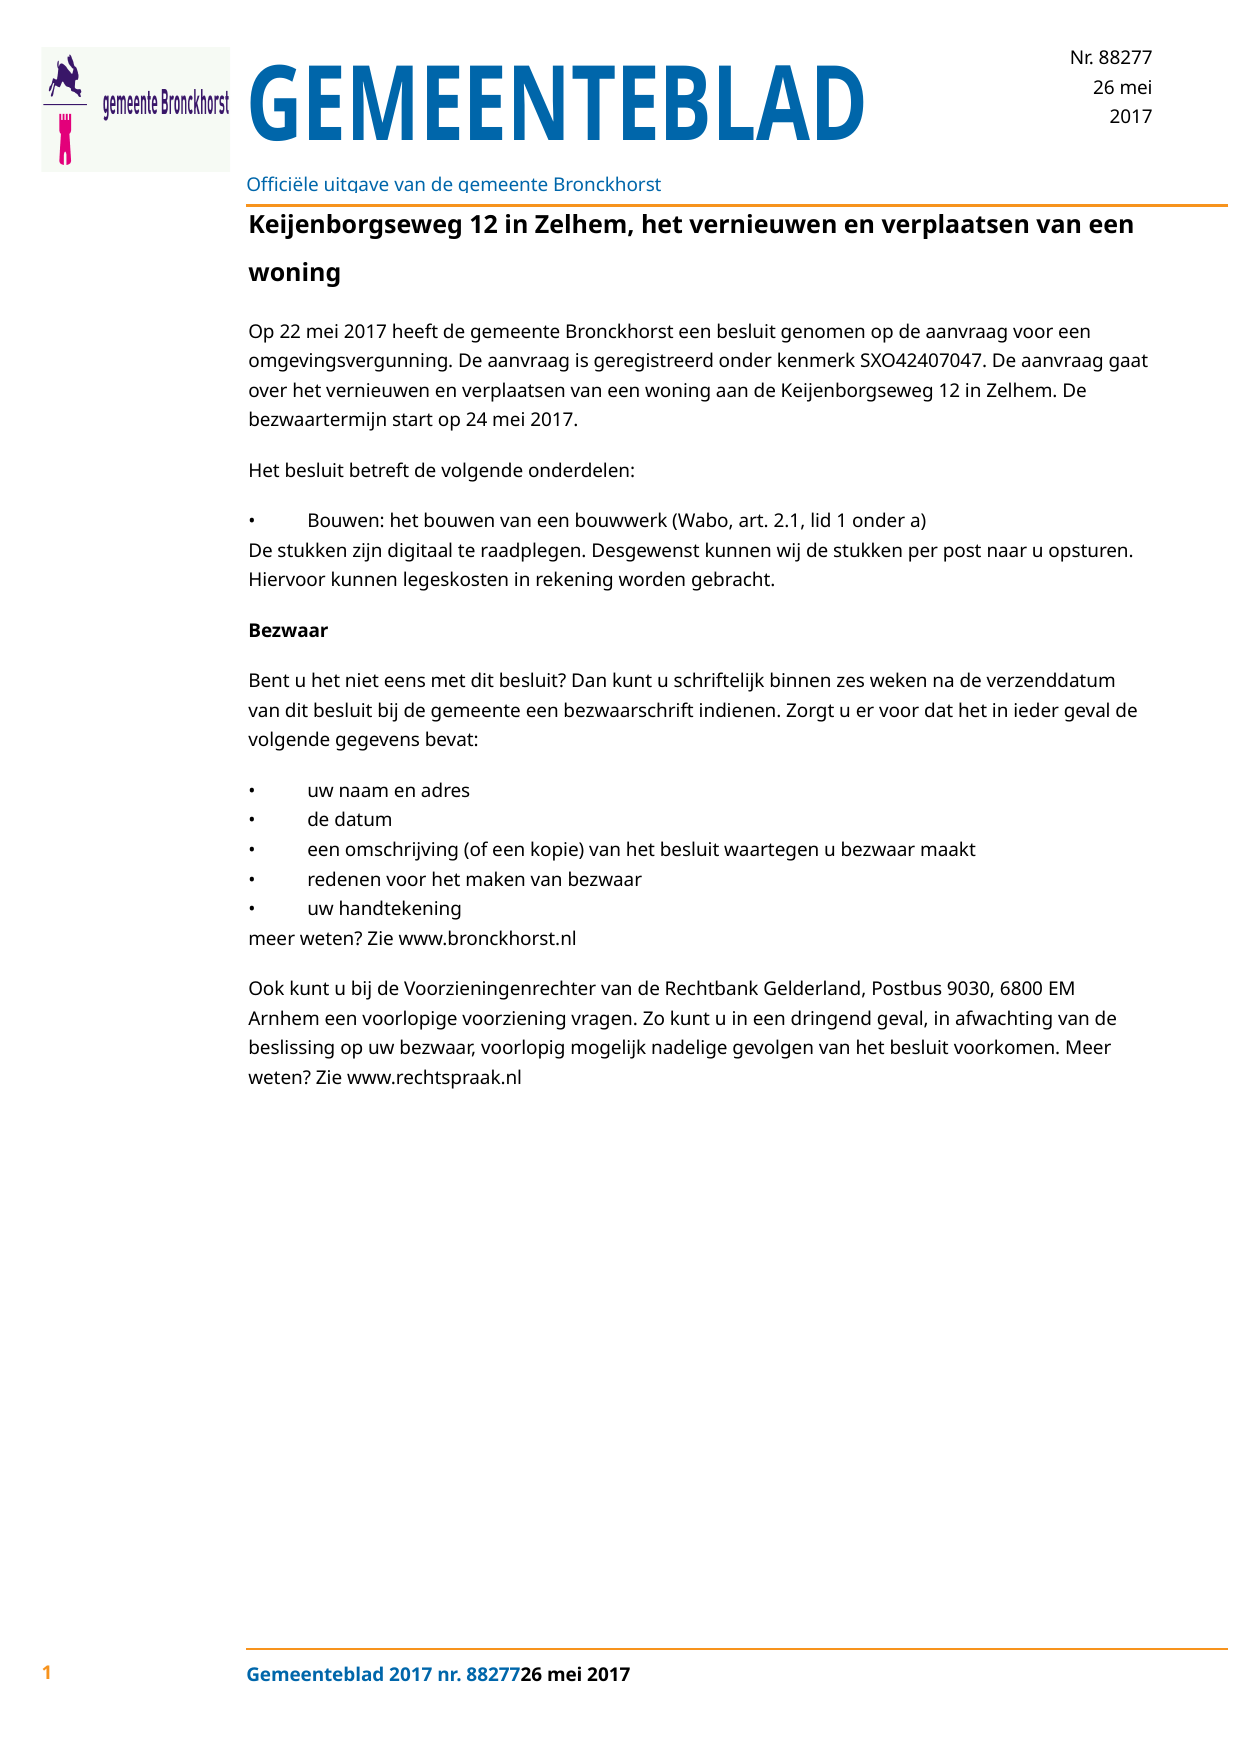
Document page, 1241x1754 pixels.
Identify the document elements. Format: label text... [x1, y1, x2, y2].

list redenen voor het maken van bezwaar [248, 866, 1152, 892]
text Keijenborgseweg 12 in Zelhem, het vernieuwen en verplaatsen van een woning [248, 207, 1152, 288]
text De stukken zijn digitaal te raadplegen. Desgewenst kunnen wij de stukken per post naar u opsturen. Hiervoor kunnen legeskosten in rekening worden gebracht. [248, 537, 1152, 592]
text Op 22 mei 2017 heeft de gemeente Bronckhorst een besluit genomen op de aanvraag voor een omgevingsvergunning. De aanvraag is geregistreerd onder kenmerk SXO42407047. De aanvraag gaat over het vernieuwen en verplaatsen van een woning aan de Keijenborgseweg 12 in Zelhem. De bezwaartermijn start op 24 mei 2017. [248, 318, 1152, 432]
list de datum [248, 807, 1152, 832]
picture [41, 47, 231, 172]
text Ook kunt u bij de Voorzieningenrechter van de Rechtbank Gelderland, Postbus 9030, 6800 EM Arnhem een voorlopige voorziening vragen. Zo kunt u in een dringend geval, in afwachting van de beslissing op uw bezwaar, voorlopig mogelijk nadelige gevolgen van het besluit voorkomen. Meer weten? Zie www.rechtspraak.nl [248, 975, 1152, 1090]
list uw naam en adres [248, 777, 1152, 803]
text Het besluit betreft de volgende onderdelen: [248, 457, 1152, 483]
text Bezwaar [248, 617, 1152, 643]
text Bent u het niet eens met dit besluit? Dan kunt u schriftelijk binnen zes weken na de verzenddatum van dit besluit bij de gemeente een bezwaarschrift indienen. Zorgt u er voor dat het in ieder geval de volgende gegevens bevat: [248, 667, 1152, 752]
list Bouwen: het bouwen van een bouwwerk (Wabo, art. 2.1, lid 1 onder a) [248, 507, 1152, 533]
list een omschrijving (of een kopie) van het besluit waartegen u bezwaar maakt [248, 836, 1152, 862]
text meer weten? Zie www.bronckhorst.nl [248, 925, 1152, 951]
list uw handtekening [248, 895, 1152, 921]
